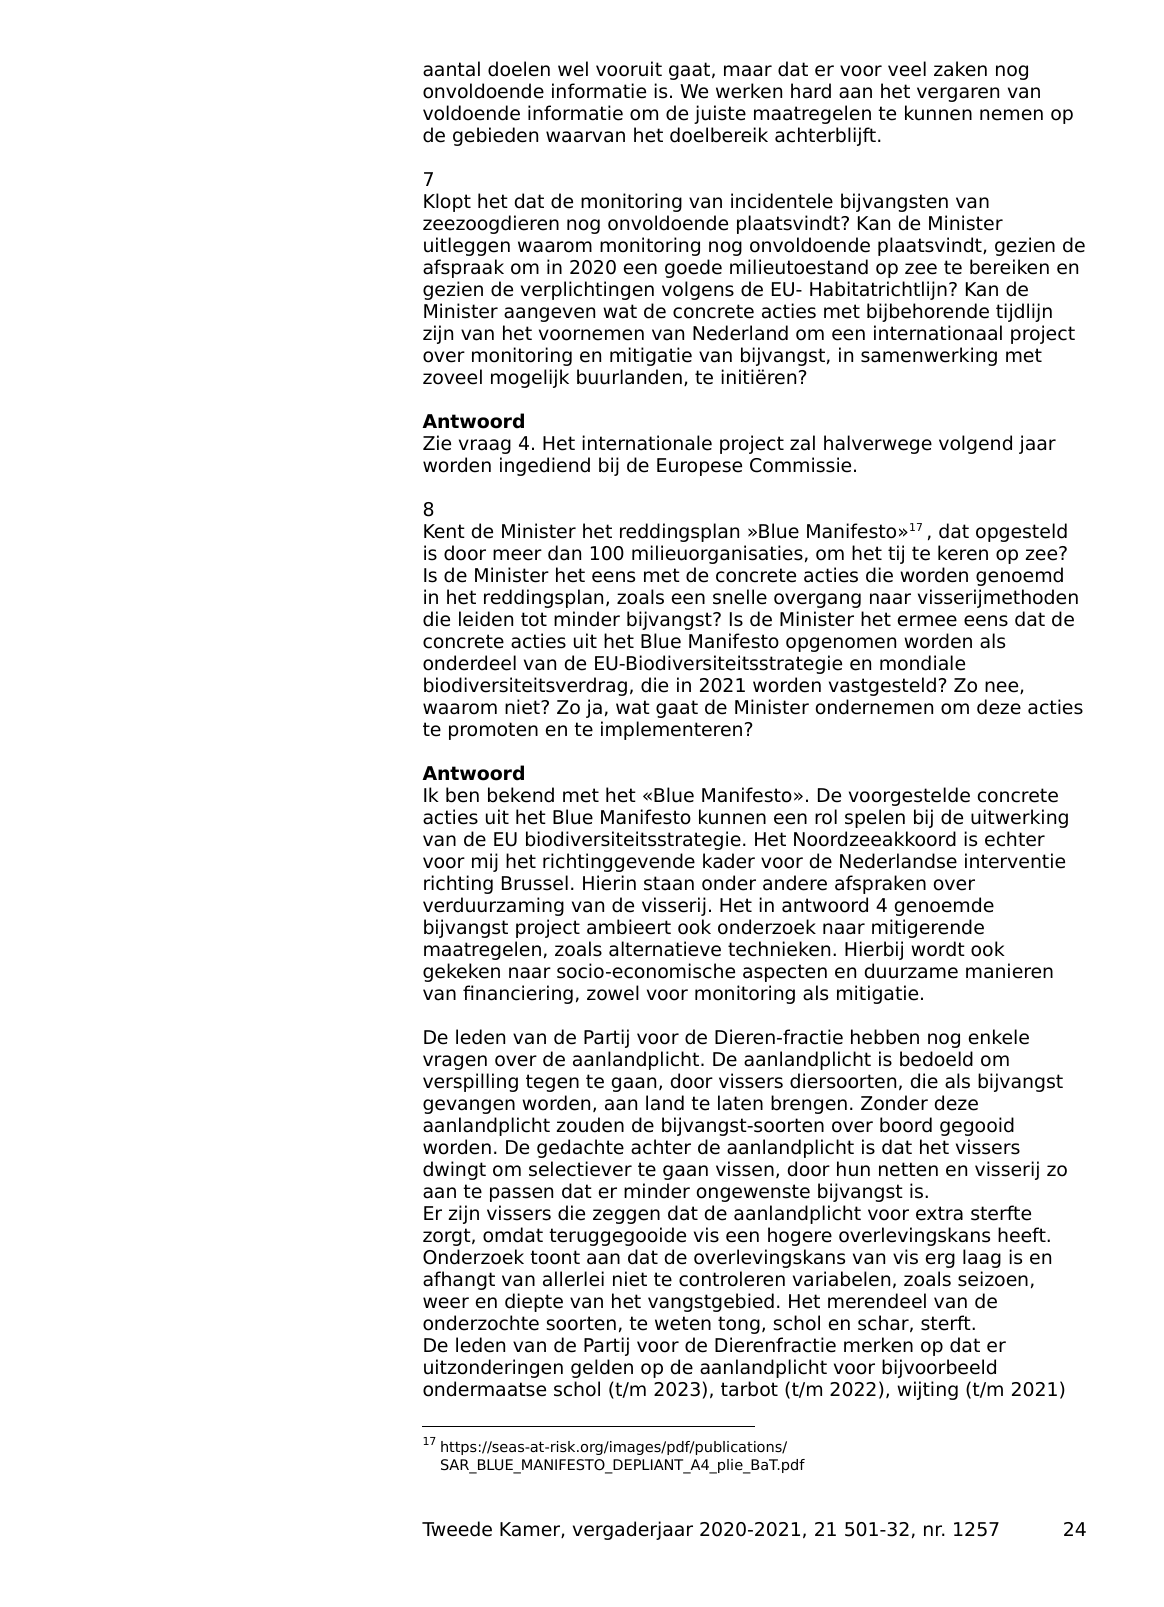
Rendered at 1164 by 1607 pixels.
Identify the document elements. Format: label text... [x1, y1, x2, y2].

text Kent de Minister het reddingsplan »Blue Manifesto», dat opgesteld is door meer dan 100 milieuorganisaties, om het tij te keren op zee? Is de Minister het eens met de concrete acties die worden genoemd in het reddingsplan, zoals een snelle overgang naar visserijmethoden die leiden tot minder bijvangst? Is de Minister het ermee eens dat de concrete acties uit het Blue Manifesto opgenomen worden als onderdeel van de EU-Biodiversiteitsstrategie en mondiale biodiversiteitsverdrag, die in 2021 worden vastgesteld? Zo nee, waarom niet? Zo ja, wat gaat de Minister ondernemen om deze acties te promoten en te implementeren? [422, 521, 1087, 741]
text Antwoord [422, 411, 1087, 433]
text Klopt het dat de monitoring van incidentele bijvangsten van zeezoogdieren nog onvoldoende plaatsvindt? Kan de Minister uitleggen waarom monitoring nog onvoldoende plaatsvindt, gezien de afspraak om in 2020 een goede milieutoestand op zee te bereiken en gezien de verplichtingen volgens de EU- Habitatrichtlijn? Kan de Minister aangeven wat de concrete acties met bijbehorende tijdlijn zijn van het voornemen van Nederland om een internationaal project over monitoring en mitigatie van bijvangst, in samenwerking met zoveel mogelijk buurlanden, te initiëren? [422, 191, 1087, 389]
text Zie vraag 4. Het internationale project zal halverwege volgend jaar worden ingediend bij de Europese Commissie. [422, 433, 1087, 477]
text 7 [422, 169, 1087, 191]
text Ik ben bekend met het «Blue Manifesto». De voorgestelde concrete acties uit het Blue Manifesto kunnen een rol spelen bij de uitwerking van de EU biodiversiteitsstrategie. Het Noordzeeakkoord is echter voor mij het richtinggevende kader voor de Nederlandse interventie richting Brussel. Hierin staan onder andere afspraken over verduurzaming van de visserij. Het in antwoord 4 genoemde bijvangst project ambieert ook onderzoek naar mitigerende maatregelen, zoals alternatieve technieken. Hierbij wordt ook gekeken naar socio-economische aspecten en duurzame manieren van financiering, zowel voor monitoring als mitigatie. [422, 785, 1087, 1005]
text aantal doelen wel vooruit gaat, maar dat er voor veel zaken nog onvoldoende informatie is. We werken hard aan het vergaren van voldoende informatie om de juiste maatregelen te kunnen nemen op de gebieden waarvan het doelbereik achterblijft. [422, 59, 1087, 147]
text De leden van de Partij voor de Dierenfractie merken op dat er uitzonderingen gelden op de aanlandplicht voor bijvoorbeeld ondermaatse schol (t/m 2023), tarbot (t/m 2022), wijting (t/m 2021) [422, 1335, 1087, 1401]
text Er zijn vissers die zeggen dat de aanlandplicht voor extra sterfte zorgt, omdat teruggegooide vis een hogere overlevingskans heeft. Onderzoek toont aan dat de overlevingskans van vis erg laag is en afhangt van allerlei niet te controleren variabelen, zoals seizoen, weer en diepte van het vangstgebied. Het merendeel van de onderzochte soorten, te weten tong, schol en schar, sterft. [422, 1203, 1087, 1335]
text Antwoord [422, 763, 1087, 785]
text https://seas-at-risk.org/images/pdf/publications/SAR_BLUE_MANIFESTO_DEPLIANT_A4_plie_BaT.pdf [422, 1435, 1087, 1474]
text 8 [422, 499, 1087, 521]
text De leden van de Partij voor de Dieren-fractie hebben nog enkele vragen over de aanlandplicht. De aanlandplicht is bedoeld om verspilling tegen te gaan, door vissers diersoorten, die als bijvangst gevangen worden, aan land te laten brengen. Zonder deze aanlandplicht zouden de bijvangst-soorten over boord gegooid worden. De gedachte achter de aanlandplicht is dat het vissers dwingt om selectiever te gaan vissen, door hun netten en visserij zo aan te passen dat er minder ongewenste bijvangst is. [422, 1027, 1087, 1203]
